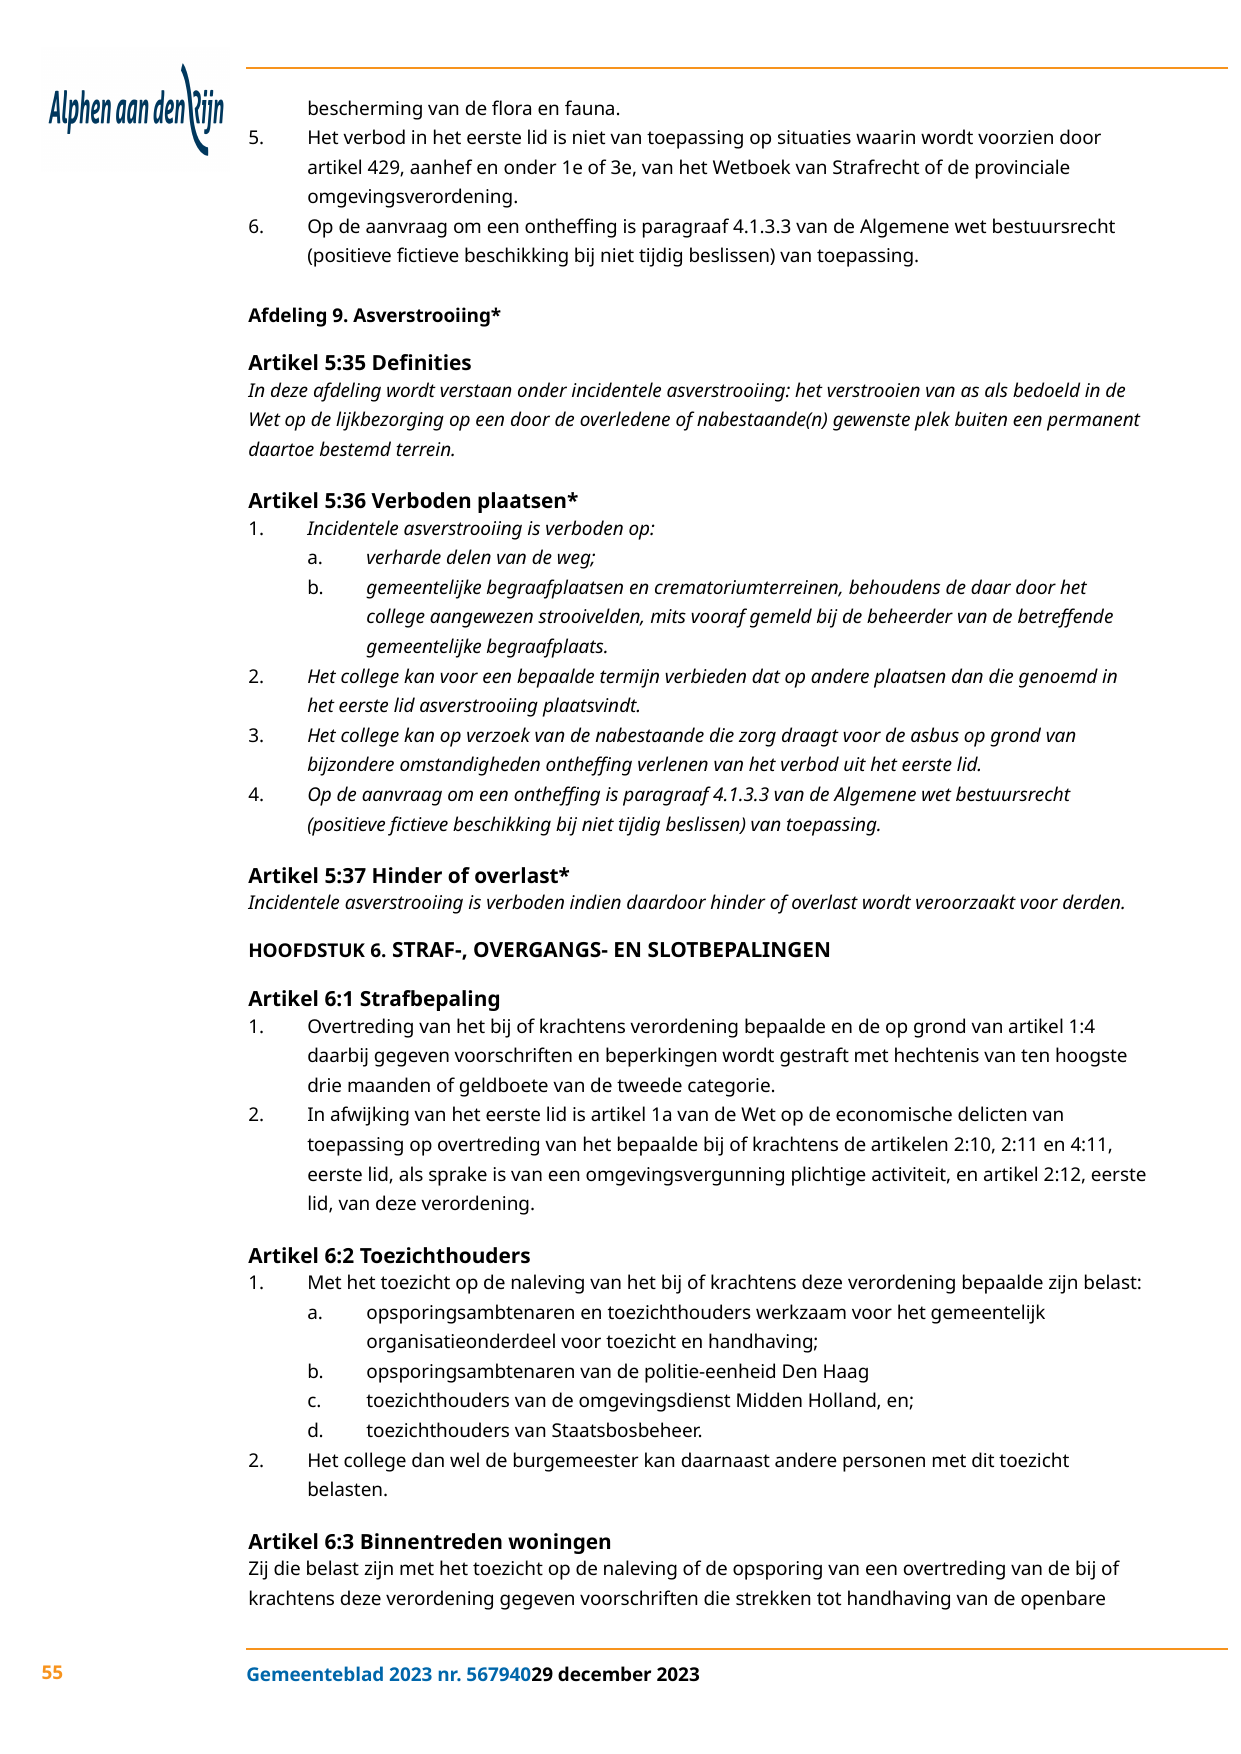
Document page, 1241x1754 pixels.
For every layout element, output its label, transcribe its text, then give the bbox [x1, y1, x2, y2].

text Artikel 6:3 Binnentreden woningen [248, 1527, 1152, 1555]
text Artikel 5:35 Definities [248, 348, 1152, 377]
list bescherming van de flora en fauna. [248, 95, 1152, 121]
text Incidentele asverstrooiing is verboden indien daardoor hinder of overlast wordt veroorzaakt voor derden. [248, 889, 1152, 915]
list Op de aanvraag om een ontheffing is paragraaf 4.1.3.3 van de Algemene wet bestuursrecht (positieve fictieve beschikking bij niet tijdig beslissen) van toepassing. [248, 781, 1152, 836]
text HOOFDSTUK 6. STRAF-, OVERGANGS- EN SLOTBEPALINGEN [248, 935, 1152, 964]
text Artikel 6:2 Toezichthouders [248, 1241, 1152, 1269]
text Zij die belast zijn met het toezicht op de naleving of de opsporing van een overtreding van de bij of krachtens deze verordening gegeven voorschriften die strekken tot handhaving van de openbare [248, 1555, 1152, 1611]
list opsporingsambtenaren en toezichthouders werkzaam voor het gemeentelijk organisatieonderdeel voor toezicht en handhaving; [307, 1299, 1152, 1354]
list opsporingsambtenaren van de politie-eenheid Den Haag [307, 1358, 1152, 1384]
text In deze afdeling wordt verstaan onder incidentele asverstrooiing: het verstrooien van as als bedoeld in de Wet op de lijkbezorging op een door de overledene of nabestaande(n) gewenste plek buiten een permanent daartoe bestemd terrein. [248, 377, 1152, 462]
list toezichthouders van de omgevingsdienst Midden Holland, en; [307, 1388, 1152, 1413]
list In afwijking van het eerste lid is artikel 1a van de Wet op de economische delicten van toepassing op overtreding van het bepaalde bij of krachtens de artikelen 2:10, 2:11 en 4:11, eerste lid, als sprake is van een omgevingsvergunning plichtige activiteit, en artikel 2:12, eerste lid, van deze verordening. [248, 1102, 1152, 1216]
text Artikel 6:1 Strafbepaling [248, 984, 1152, 1013]
list toezichthouders van Staatsbosbeheer. [307, 1417, 1152, 1443]
text Afdeling 9. Asverstrooiing* [248, 302, 1152, 328]
text Artikel 5:37 Hinder of overlast* [248, 861, 1152, 889]
text Artikel 5:36 Verboden plaatsen* [248, 486, 1152, 515]
list gemeentelijke begraafplaatsen en crematoriumterreinen, behoudens de daar door het college aangewezen strooivelden, mits vooraf gemeld bij de beheerder van de betreffende gemeentelijke begraafplaats. [307, 574, 1152, 659]
list Het verbod in het eerste lid is niet van toepassing op situaties waarin wordt voorzien door artikel 429, aanhef en onder 1e of 3e, van het Wetboek van Strafrecht of de provinciale omgevingsverordening. [248, 124, 1152, 209]
list Het college dan wel de burgemeester kan daarnaast andere personen met dit toezicht belasten. [248, 1447, 1152, 1502]
list Het college kan op verzoek van de nabestaande die zorg draagt voor de asbus op grond van bijzondere omstandigheden ontheffing verlenen van het verbod uit het eerste lid. [248, 722, 1152, 777]
list Met het toezicht op de naleving van het bij of krachtens deze verordening bepaalde zijn belast: [248, 1269, 1152, 1295]
list verharde delen van de weg; [307, 544, 1152, 570]
list Op de aanvraag om een ontheffing is paragraaf 4.1.3.3 van de Algemene wet bestuursrecht (positieve fictieve beschikking bij niet tijdig beslissen) van toepassing. [248, 213, 1152, 268]
picture [41, 47, 231, 172]
list Overtreding van het bij of krachtens verordening bepaalde en de op grond van artikel 1:4 daarbij gegeven voorschriften en beperkingen wordt gestraft met hechtenis van ten hoogste drie maanden of geldboete van de tweede categorie. [248, 1013, 1152, 1098]
list Incidentele asverstrooiing is verboden op: [248, 515, 1152, 541]
list Het college kan voor een bepaalde termijn verbieden dat op andere plaatsen dan die genoemd in het eerste lid asverstrooiing plaatsvindt. [248, 663, 1152, 718]
